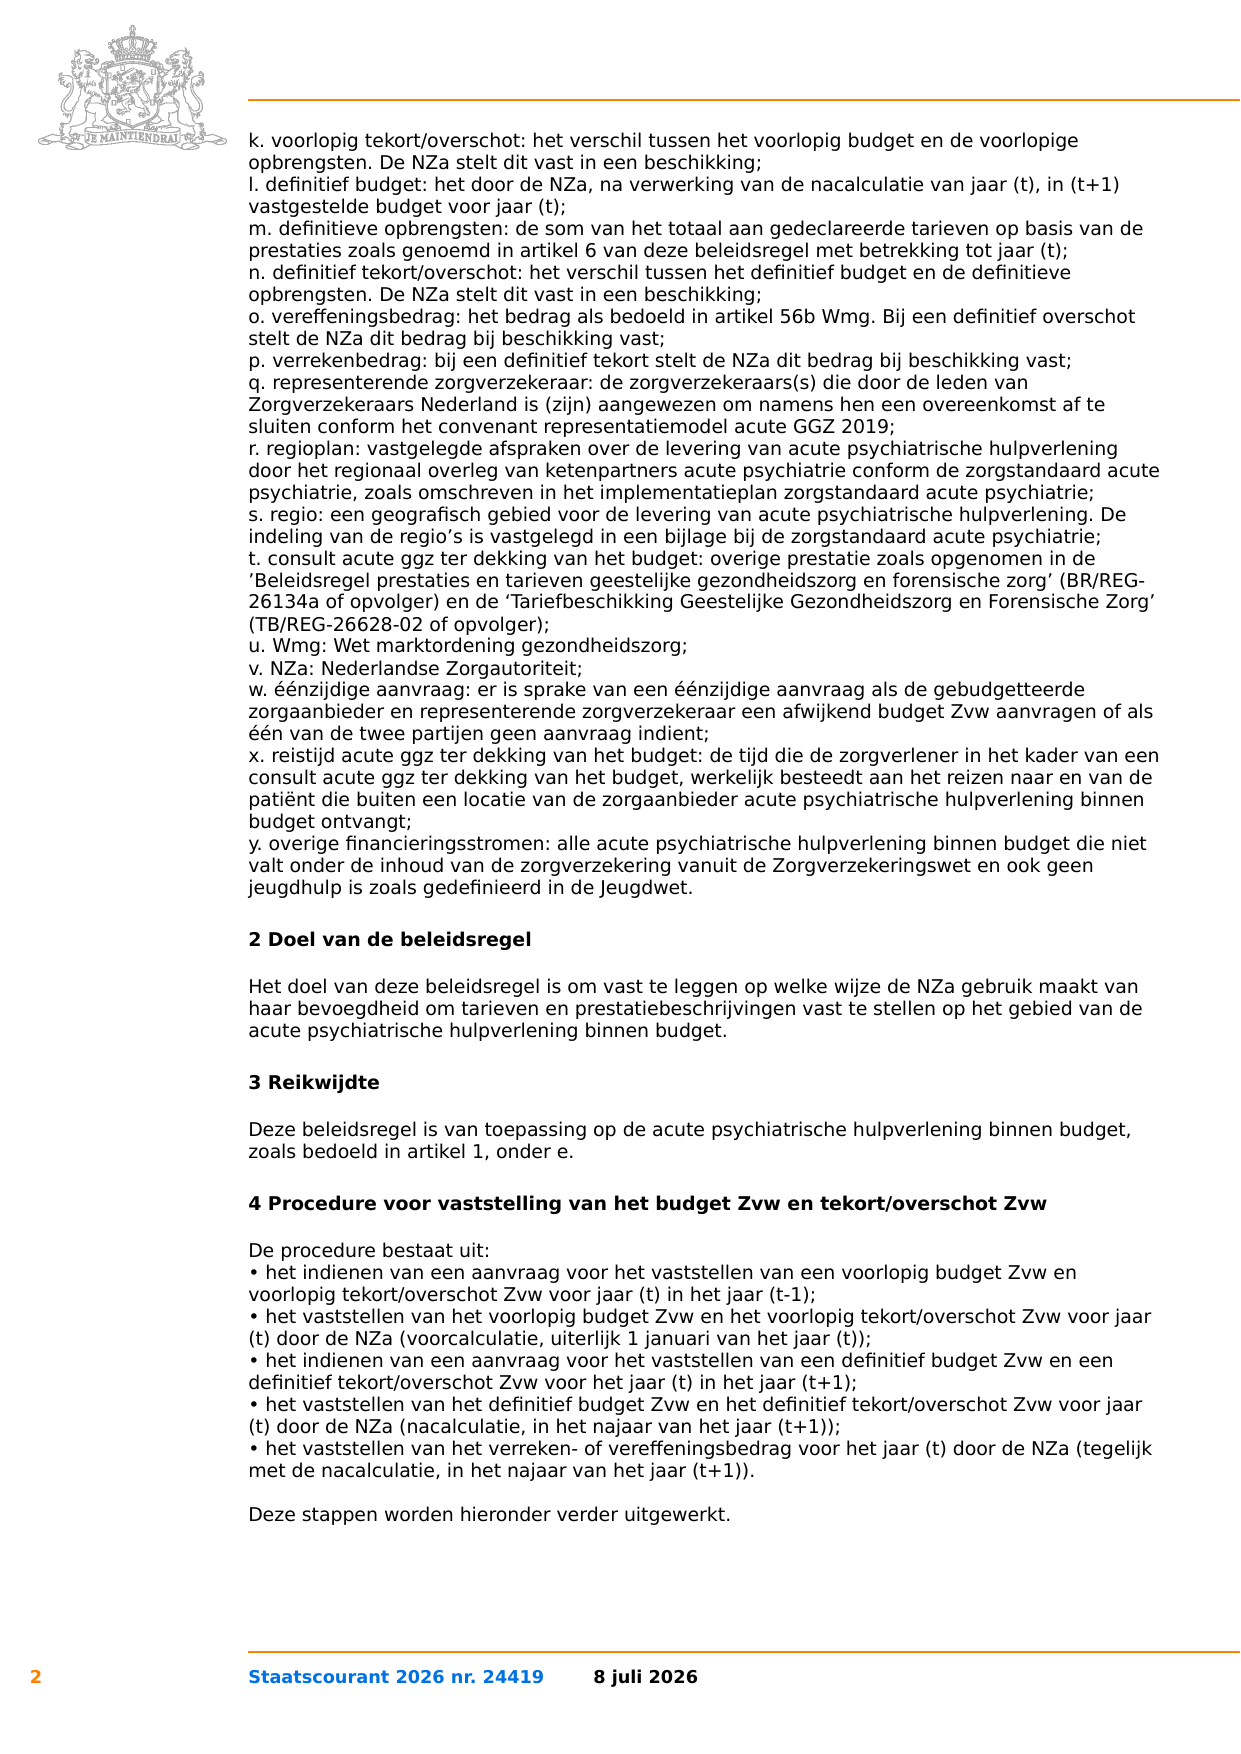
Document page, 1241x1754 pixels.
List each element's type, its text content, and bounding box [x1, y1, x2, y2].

text De procedure bestaat uit: [248, 1240, 1163, 1262]
text t. consult acute ggz ter dekking van het budget: overige prestatie zoals opgenomen in de ’Beleidsregel prestaties en tarieven geestelijke gezondheidszorg en forensische zorg’ (BR/REG-26134a of opvolger) en de ‘Tariefbeschikking Geestelijke Gezondheidszorg en Forensische Zorg’ (TB/REG-26628-02 of opvolger); [248, 547, 1163, 635]
text w. éénzijdige aanvraag: er is sprake van een éénzijdige aanvraag als de gebudgetteerde zorgaanbieder en representerende zorgverzekeraar een afwijkend budget Zvw aanvragen of als één van de twee partijen geen aanvraag indient; [248, 679, 1163, 745]
picture [38, 25, 227, 150]
text • het indienen van een aanvraag voor het vaststellen van een definitief budget Zvw en een definitief tekort/overschot Zvw voor het jaar (t) in het jaar (t+1); [248, 1350, 1163, 1394]
subtitle 4 Procedure voor vaststelling van het budget Zvw en tekort/overschot Zvw [248, 1193, 1163, 1215]
text • het indienen van een aanvraag voor het vaststellen van een voorlopig budget Zvw en voorlopig tekort/overschot Zvw voor jaar (t) in het jaar (t-1); [248, 1262, 1163, 1306]
text m. definitieve opbrengsten: de som van het totaal aan gedeclareerde tarieven op basis van de prestaties zoals genoemd in artikel 6 van deze beleidsregel met betrekking tot jaar (t); [248, 218, 1163, 262]
text • het vaststellen van het voorlopig budget Zvw en het voorlopig tekort/overschot Zvw voor jaar (t) door de NZa (voorcalculatie, uiterlijk 1 januari van het jaar (t)); [248, 1306, 1163, 1350]
text r. regioplan: vastgelegde afspraken over de levering van acute psychiatrische hulpverlening door het regionaal overleg van ketenpartners acute psychiatrie conform de zorgstandaard acute psychiatrie, zoals omschreven in het implementatieplan zorgstandaard acute psychiatrie; [248, 438, 1163, 503]
text Het doel van deze beleidsregel is om vast te leggen op welke wijze de NZa gebruik maakt van haar bevoegdheid om tarieven en prestatiebeschrijvingen vast te stellen op het gebied van de acute psychiatrische hulpverlening binnen budget. [248, 976, 1163, 1042]
text n. definitief tekort/overschot: het verschil tussen het definitief budget en de definitieve opbrengsten. De NZa stelt dit vast in een beschikking; [248, 262, 1163, 306]
text Deze beleidsregel is van toepassing op de acute psychiatrische hulpverlening binnen budget, zoals bedoeld in artikel 1, onder e. [248, 1119, 1163, 1163]
text s. regio: een geografisch gebied voor de levering van acute psychiatrische hulpverlening. De indeling van de regio’s is vastgelegd in een bijlage bij de zorgstandaard acute psychiatrie; [248, 503, 1163, 547]
text • het vaststellen van het definitief budget Zvw en het definitief tekort/overschot Zvw voor jaar (t) door de NZa (nacalculatie, in het najaar van het jaar (t+1)); [248, 1394, 1163, 1438]
text v. NZa: Nederlandse Zorgautoriteit; [248, 657, 1163, 679]
text o. vereffeningsbedrag: het bedrag als bedoeld in artikel 56b Wmg. Bij een definitief overschot stelt de NZa dit bedrag bij beschikking vast; [248, 306, 1163, 350]
text l. definitief budget: het door de NZa, na verwerking van de nacalculatie van jaar (t), in (t+1) vastgestelde budget voor jaar (t); [248, 174, 1163, 218]
subtitle 3 Reikwijdte [248, 1072, 1163, 1094]
text q. representerende zorgverzekeraar: de zorgverzekeraars(s) die door de leden van Zorgverzekeraars Nederland is (zijn) aangewezen om namens hen een overeenkomst af te sluiten conform het convenant representatiemodel acute GGZ 2019; [248, 372, 1163, 438]
text x. reistijd acute ggz ter dekking van het budget: de tijd die de zorgverlener in het kader van een consult acute ggz ter dekking van het budget, werkelijk besteedt aan het reizen naar en van de patiënt die buiten een locatie van de zorgaanbieder acute psychiatrische hulpverlening binnen budget ontvangt; [248, 745, 1163, 833]
text y. overige financieringsstromen: alle acute psychiatrische hulpverlening binnen budget die niet valt onder de inhoud van de zorgverzekering vanuit de Zorgverzekeringswet en ook geen jeugdhulp is zoals gedefinieerd in de Jeugdwet. [248, 833, 1163, 899]
text k. voorlopig tekort/overschot: het verschil tussen het voorlopig budget en de voorlopige opbrengsten. De NZa stelt dit vast in een beschikking; [248, 130, 1163, 174]
subtitle 2 Doel van de beleidsregel [248, 929, 1163, 951]
text Deze stappen worden hieronder verder uitgewerkt. [248, 1504, 1163, 1526]
text u. Wmg: Wet marktordening gezondheidszorg; [248, 635, 1163, 657]
text • het vaststellen van het verreken- of vereffeningsbedrag voor het jaar (t) door de NZa (tegelijk met de nacalculatie, in het najaar van het jaar (t+1)). [248, 1438, 1163, 1482]
text p. verrekenbedrag: bij een definitief tekort stelt de NZa dit bedrag bij beschikking vast; [248, 350, 1163, 372]
